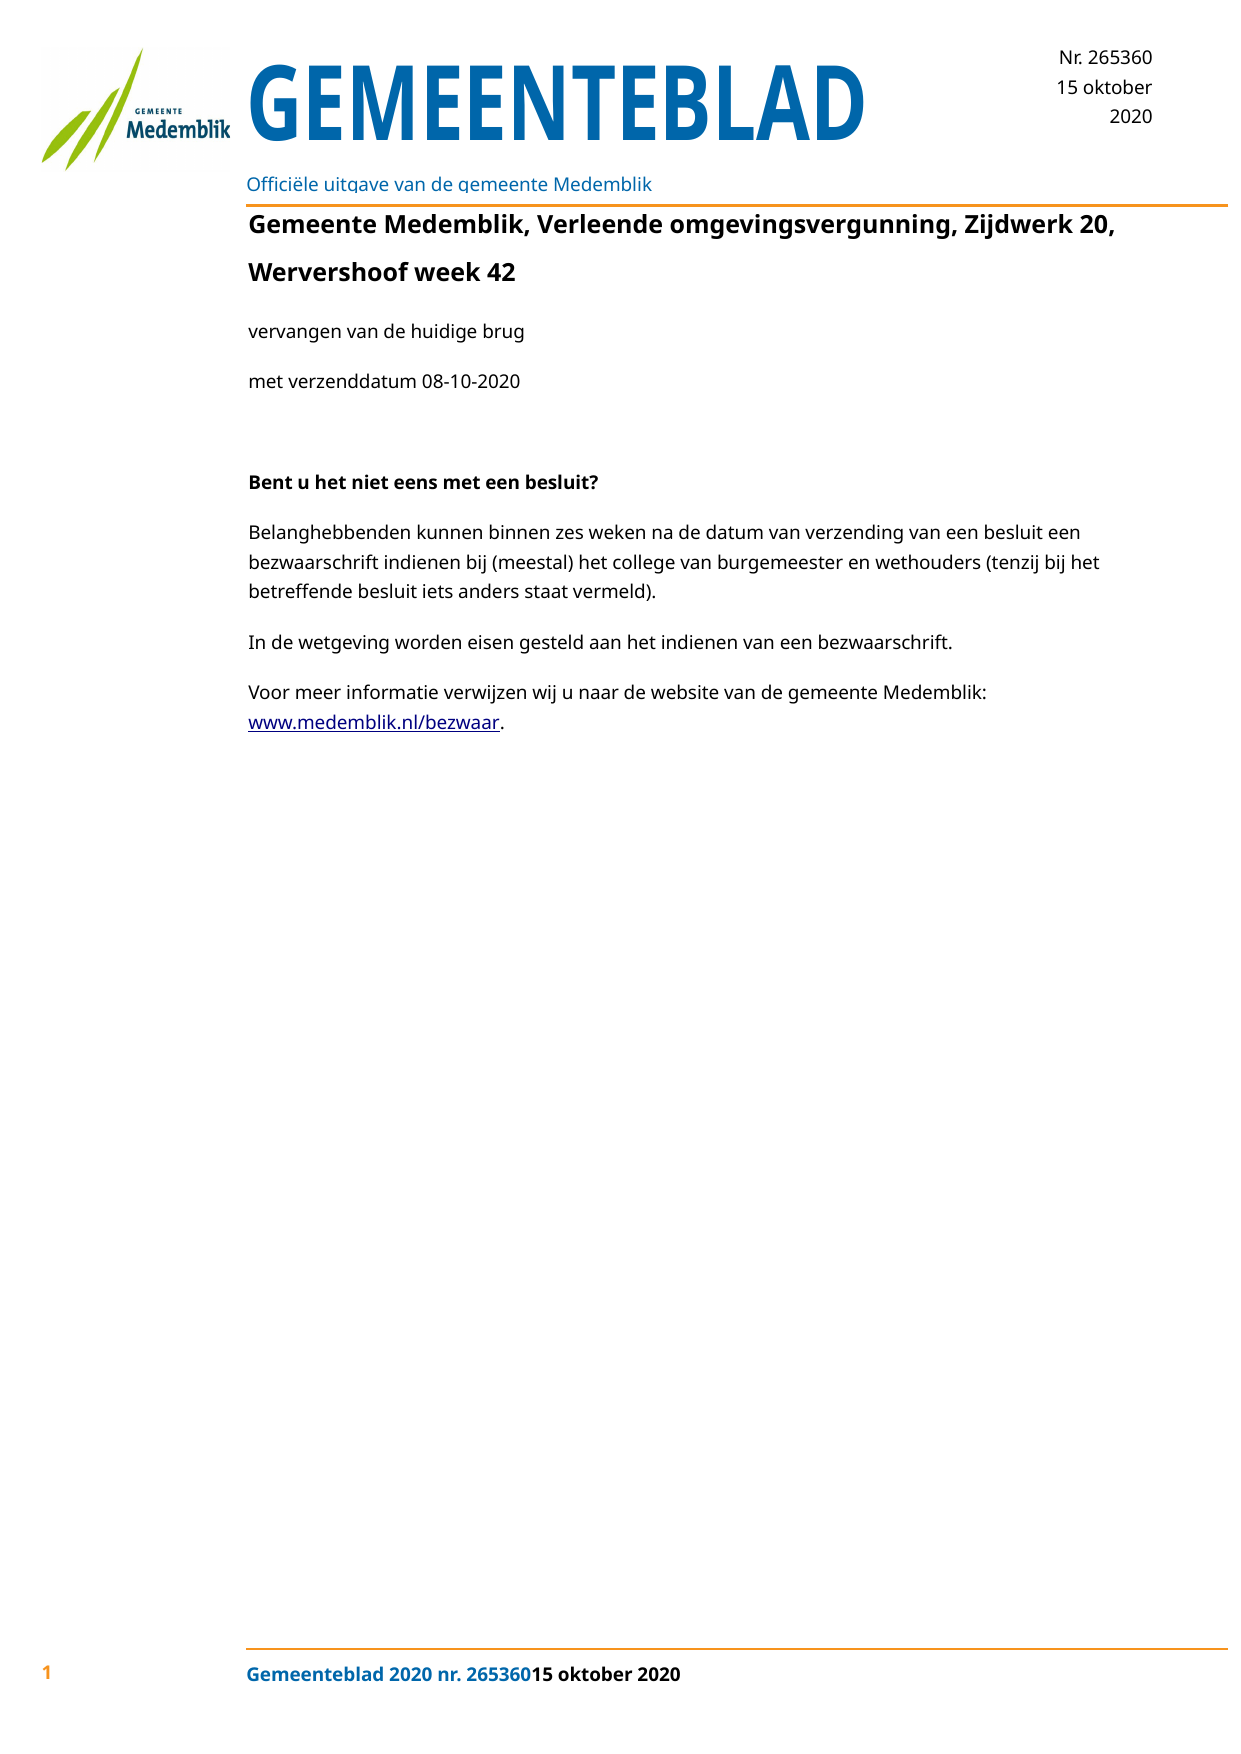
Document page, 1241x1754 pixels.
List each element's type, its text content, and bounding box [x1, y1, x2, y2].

text Bent u het niet eens met een besluit? [248, 469, 1152, 495]
text Gemeente Medemblik, Verleende omgevingsvergunning, Zijdwerk 20, Wervershoof week 42 [248, 207, 1152, 288]
text met verzenddatum 08-10-2020 [248, 368, 1152, 394]
picture [41, 47, 231, 172]
text In de wetgeving worden eisen gesteld aan het indienen van een bezwaarschrift. [248, 629, 1152, 655]
text Voor meer informatie verwijzen wij u naar de website van de gemeente Medemblik: www.medemblik.nl/bezwaar. [248, 679, 1152, 735]
text Belanghebbenden kunnen binnen zes weken na de datum van verzending van een besluit een bezwaarschrift indienen bij (meestal) het college van burgemeester en wethouders (tenzij bij het betreffende besluit iets anders staat vermeld). [248, 519, 1152, 604]
text vervangen van de huidige brug [248, 318, 1152, 344]
